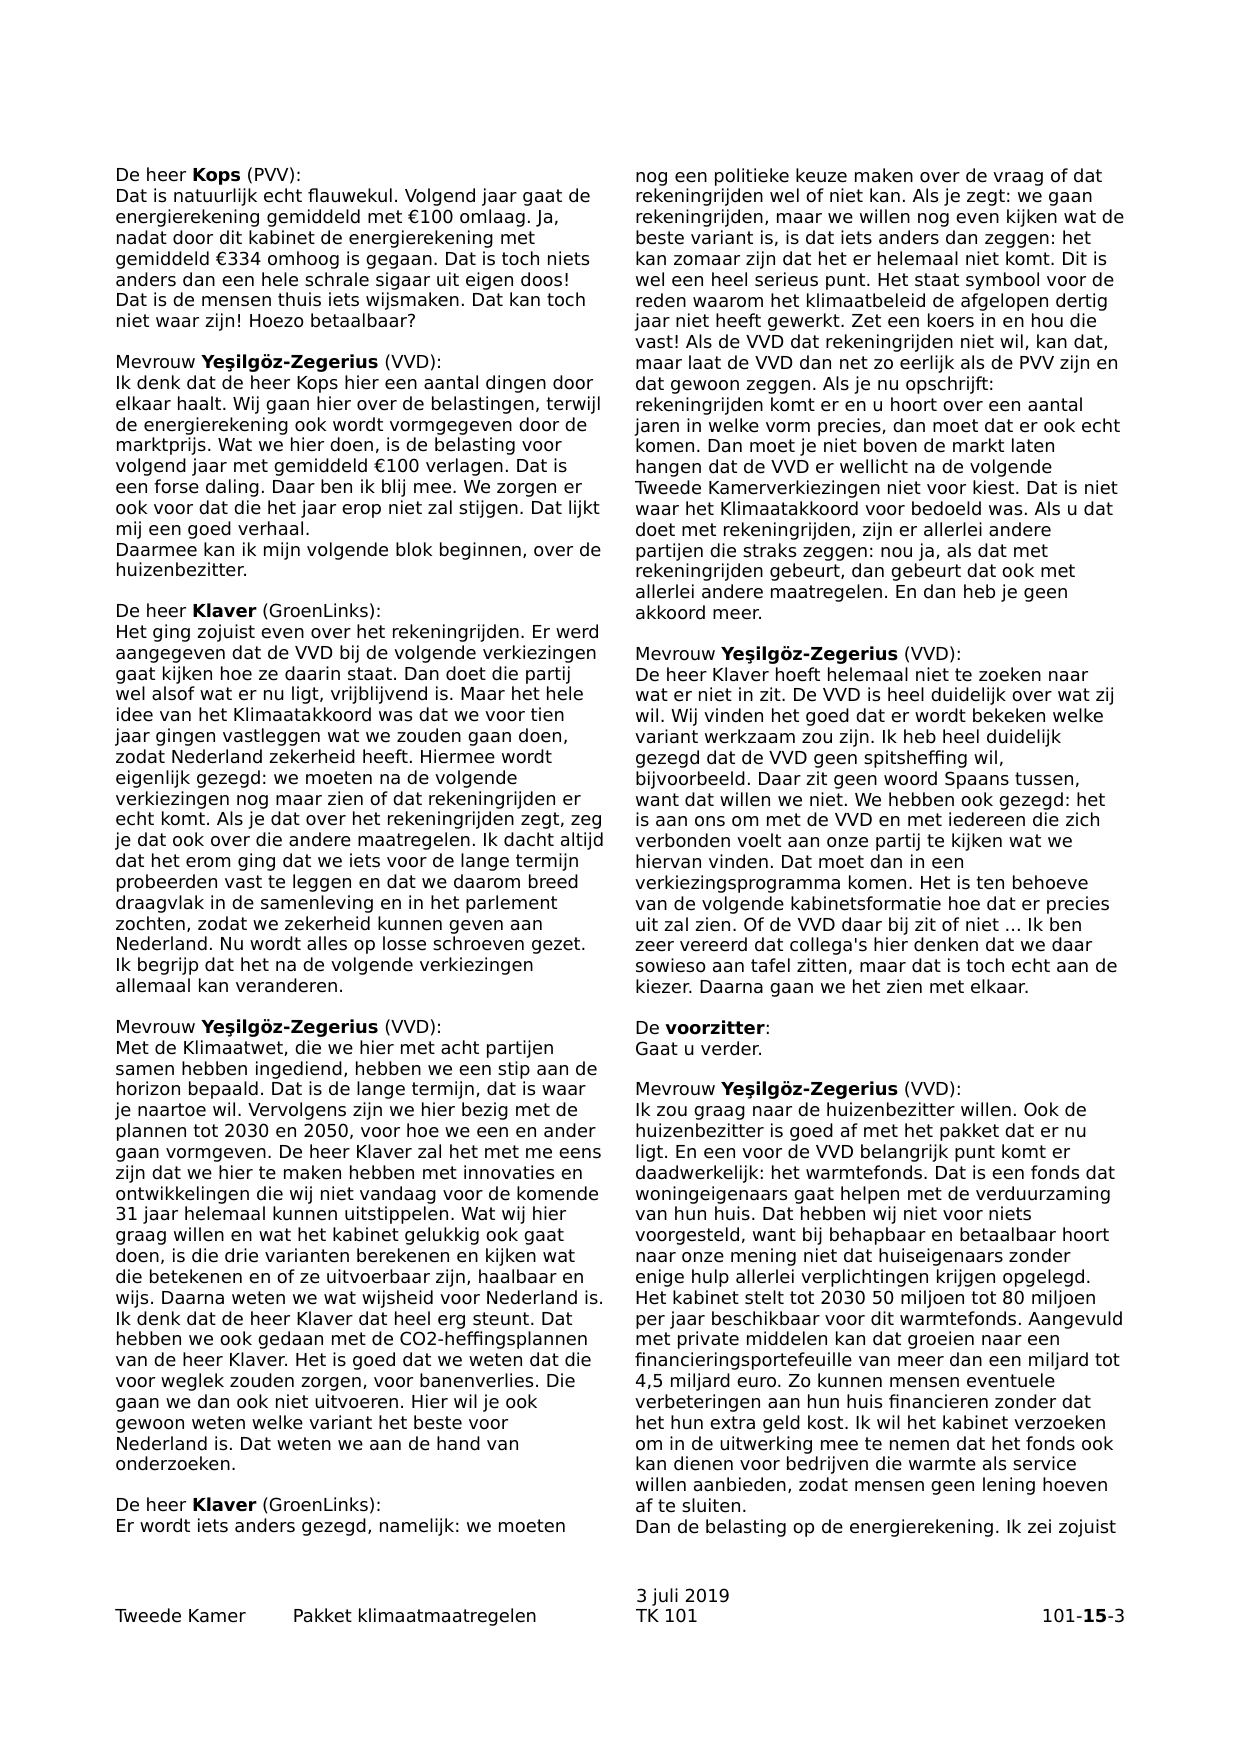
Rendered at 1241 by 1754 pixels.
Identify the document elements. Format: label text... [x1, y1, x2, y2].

text Mevrouw Yeşilgöz-Zegerius (VVD): [115, 1017, 605, 1037]
text De heer Klaver (GroenLinks): [115, 601, 605, 622]
text Mevrouw Yeşilgöz-Zegerius (VVD): [635, 1079, 1125, 1100]
text De heer Kops (PVV): [115, 165, 605, 186]
text Ik zou graag naar de huizenbezitter willen. Ook de huizenbezitter is goed af met het pakket dat er nu ligt. En een voor de VVD belangrijk punt komt er daadwerkelijk: het warmtefonds. Dat is een fonds dat woningeigenaars gaat helpen met de verduurzaming van hun huis. Dat hebben wij niet voor niets voorgesteld, want bij behapbaar en betaalbaar hoort naar onze mening niet dat huiseigenaars zonder enige hulp allerlei verplichtingen krijgen opgelegd. Het kabinet stelt tot 2030 50 miljoen tot 80 miljoen per jaar beschikbaar voor dit warmtefonds. Aangevuld met private middelen kan dat groeien naar een financieringsportefeuille van meer dan een miljard tot 4,5 miljard euro. Zo kunnen mensen eventuele verbeteringen aan hun huis financieren zonder dat het hun extra geld kost. Ik wil het kabinet verzoeken om in de uitwerking mee te nemen dat het fonds ook kan dienen voor bedrijven die warmte als service willen aanbieden, zodat mensen geen lening hoeven af te sluiten. [635, 1100, 1125, 1517]
text Daarmee kan ik mijn volgende blok beginnen, over de huizenbezitter. [115, 539, 605, 581]
text Gaat u verder. [635, 1038, 1125, 1059]
text Met de Klimaatwet, die we hier met acht partijen samen hebben ingediend, hebben we een stip aan de horizon bepaald. Dat is de lange termijn, dat is waar je naartoe wil. Vervolgens zijn we hier bezig met de plannen tot 2030 en 2050, voor hoe we een en ander gaan vormgeven. De heer Klaver zal het met me eens zijn dat we hier te maken hebben met innovaties en ontwikkelingen die wij niet vandaag voor de komende 31 jaar helemaal kunnen uitstippelen. Wat wij hier graag willen en wat het kabinet gelukkig ook gaat doen, is die drie varianten berekenen en kijken wat die betekenen en of ze uitvoerbaar zijn, haalbaar en wijs. Daarna weten we wat wijsheid voor Nederland is. Ik denk dat de heer Klaver dat heel erg steunt. Dat hebben we ook gedaan met de CO2-heffingsplannen van de heer Klaver. Het is goed dat we weten dat die voor weglek zouden zorgen, voor banenverlies. Die gaan we dan ook niet uitvoeren. Hier wil je ook gewoon weten welke variant het beste voor Nederland is. Dat weten we aan de hand van onderzoeken. [115, 1037, 605, 1475]
text Dat is natuurlijk echt flauwekul. Volgend jaar gaat de energierekening gemiddeld met €100 omlaag. Ja, nadat door dit kabinet de energierekening met gemiddeld €334 omhoog is gegaan. Dat is toch niets anders dan een hele schrale sigaar uit eigen doos! Dat is de mensen thuis iets wijsmaken. Dat kan toch niet waar zijn! Hoezo betaalbaar? [115, 186, 605, 332]
text Ik denk dat de heer Kops hier een aantal dingen door elkaar haalt. Wij gaan hier over de belastingen, terwijl de energierekening ook wordt vormgegeven door de marktprijs. Wat we hier doen, is de belasting voor volgend jaar met gemiddeld €100 verlagen. Dat is een forse daling. Daar ben ik blij mee. We zorgen er ook voor dat die het jaar erop niet zal stijgen. Dat lijkt mij een goed verhaal. [115, 373, 605, 539]
text Er wordt iets anders gezegd, namelijk: we moeten [115, 1516, 605, 1536]
text Mevrouw Yeşilgöz-Zegerius (VVD): [115, 352, 605, 373]
text Mevrouw Yeşilgöz-Zegerius (VVD): [635, 644, 1125, 664]
text De voorzitter: [635, 1018, 1125, 1038]
text De heer Klaver hoeft helemaal niet te zoeken naar wat er niet in zit. De VVD is heel duidelijk over wat zij wil. Wij vinden het goed dat er wordt bekeken welke variant werkzaam zou zijn. Ik heb heel duidelijk gezegd dat de VVD geen spitsheffing wil, bijvoorbeeld. Daar zit geen woord Spaans tussen, want dat willen we niet. We hebben ook gezegd: het is aan ons om met de VVD en met iedereen die zich verbonden voelt aan onze partij te kijken wat we hiervan vinden. Dat moet dan in een verkiezingsprogramma komen. Het is ten behoeve van de volgende kabinetsformatie hoe dat er precies uit zal zien. Of de VVD daar bij zit of niet ... Ik ben zeer vereerd dat collega's hier denken dat we daar sowieso aan tafel zitten, maar dat is toch echt aan de kiezer. Daarna gaan we het zien met elkaar. [635, 664, 1125, 998]
text Dan de belasting op de energierekening. Ik zei zojuist [635, 1517, 1125, 1537]
text nog een politieke keuze maken over de vraag of dat rekeningrijden wel of niet kan. Als je zegt: we gaan rekeningrijden, maar we willen nog even kijken wat de beste variant is, is dat iets anders dan zeggen: het kan zomaar zijn dat het er helemaal niet komt. Dit is wel een heel serieus punt. Het staat symbool voor de reden waarom het klimaatbeleid de afgelopen dertig jaar niet heeft gewerkt. Zet een koers in en hou die vast! Als de VVD dat rekeningrijden niet wil, kan dat, maar laat de VVD dan net zo eerlijk als de PVV zijn en dat gewoon zeggen. Als je nu opschrijft: rekeningrijden komt er en u hoort over een aantal jaren in welke vorm precies, dan moet dat er ook echt komen. Dan moet je niet boven de markt laten hangen dat de VVD er wellicht na de volgende Tweede Kamerverkiezingen niet voor kiest. Dat is niet waar het Klimaatakkoord voor bedoeld was. Als u dat doet met rekeningrijden, zijn er allerlei andere partijen die straks zeggen: nou ja, als dat met rekeningrijden gebeurt, dan gebeurt dat ook met allerlei andere maatregelen. En dan heb je geen akkoord meer. [635, 165, 1125, 624]
text De heer Klaver (GroenLinks): [115, 1495, 605, 1516]
text Het ging zojuist even over het rekeningrijden. Er werd aangegeven dat de VVD bij de volgende verkiezingen gaat kijken hoe ze daarin staat. Dan doet die partij wel alsof wat er nu ligt, vrijblijvend is. Maar het hele idee van het Klimaatakkoord was dat we voor tien jaar gingen vastleggen wat we zouden gaan doen, zodat Nederland zekerheid heeft. Hiermee wordt eigenlijk gezegd: we moeten na de volgende verkiezingen nog maar zien of dat rekeningrijden er echt komt. Als je dat over het rekeningrijden zegt, zeg je dat ook over die andere maatregelen. Ik dacht altijd dat het erom ging dat we iets voor de lange termijn probeerden vast te leggen en dat we daarom breed draagvlak in de samenleving en in het parlement zochten, zodat we zekerheid kunnen geven aan Nederland. Nu wordt alles op losse schroeven gezet. Ik begrijp dat het na de volgende verkiezingen allemaal kan veranderen. [115, 622, 605, 997]
